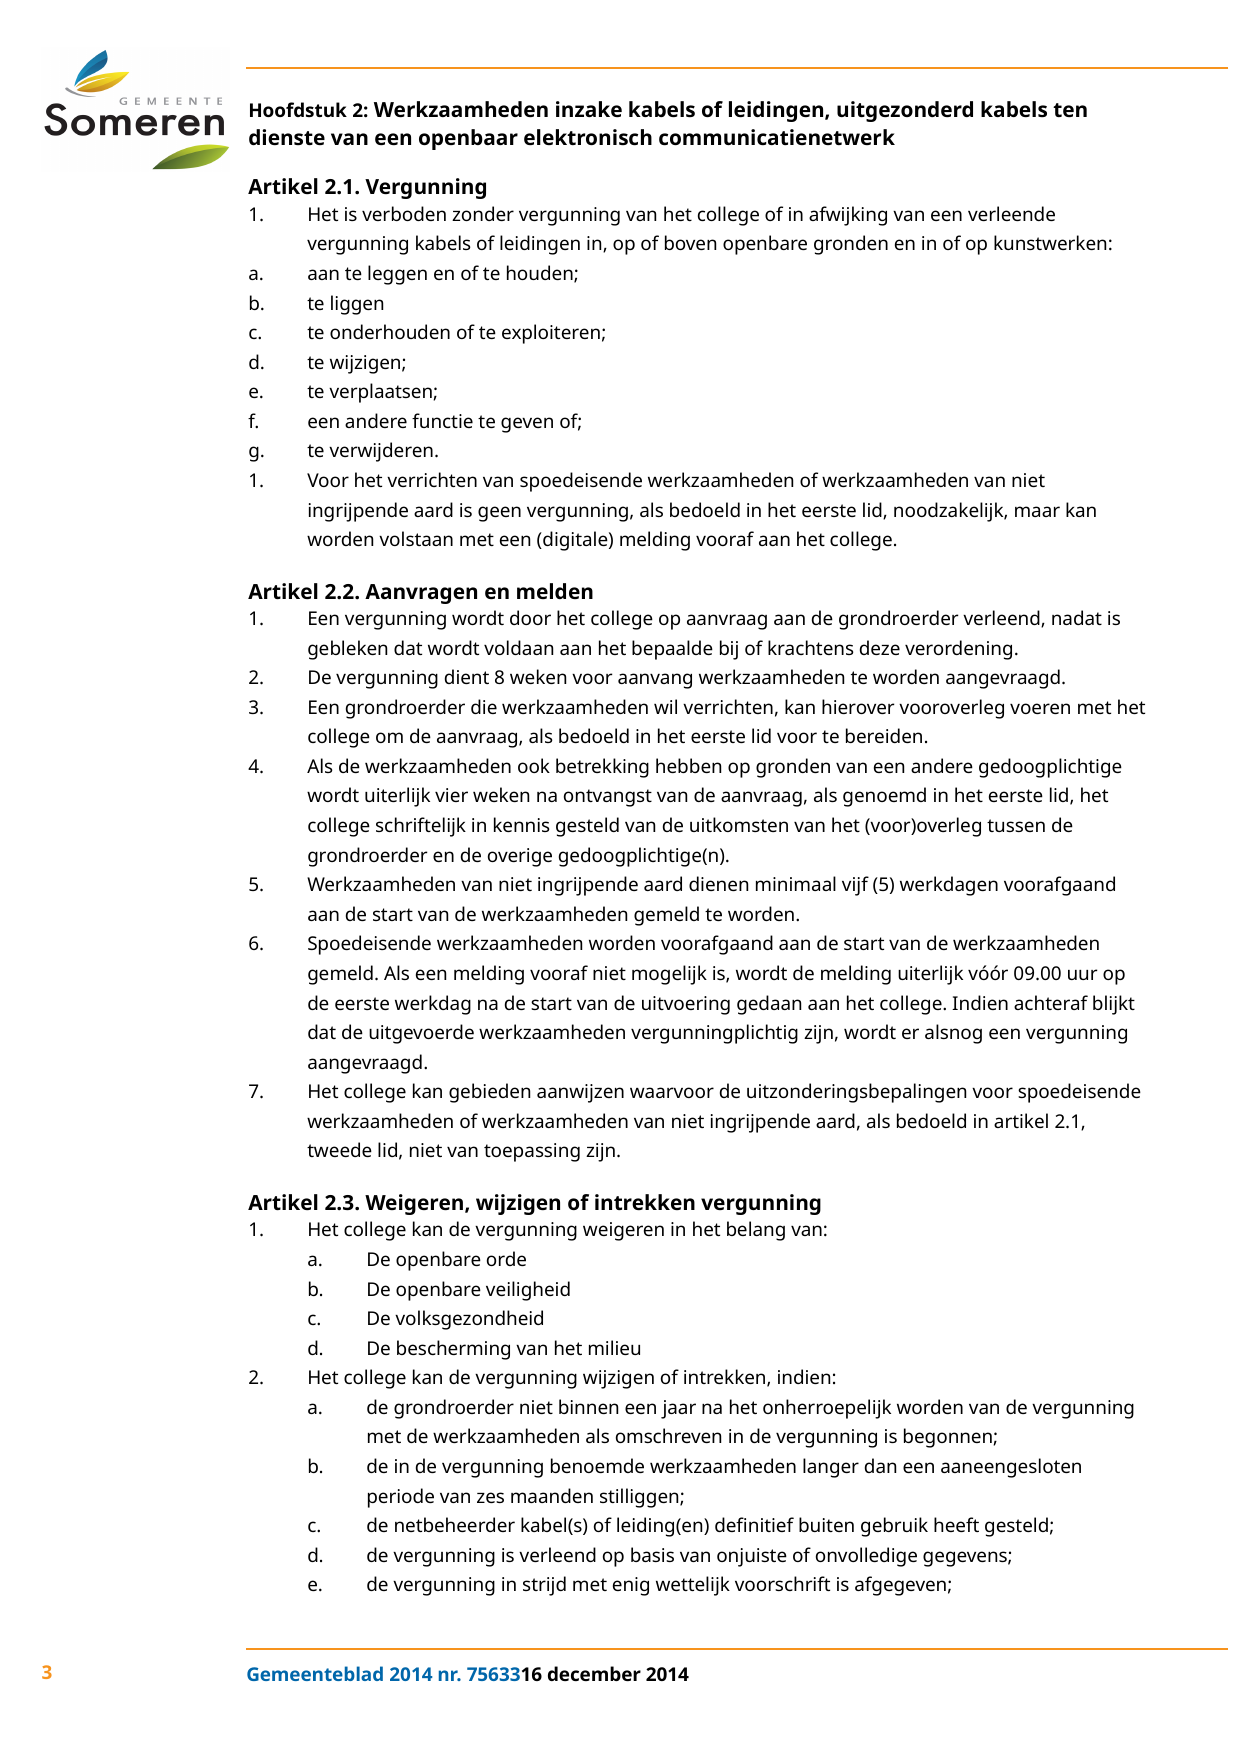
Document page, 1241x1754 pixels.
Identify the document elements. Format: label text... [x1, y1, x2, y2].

list De vergunning dient 8 weken voor aanvang werkzaamheden te worden aangevraagd. [248, 664, 1152, 690]
list Het is verboden zonder vergunning van het college of in afwijking van een verleende vergunning kabels of leidingen in, op of boven openbare gronden en in of op kunstwerken: [248, 201, 1152, 256]
list te verplaatsen; [248, 378, 1152, 404]
list te onderhouden of te exploiteren; [248, 319, 1152, 345]
list Voor het verrichten van spoedeisende werkzaamheden of werkzaamheden van niet ingrijpende aard is geen vergunning, als bedoeld in het eerste lid, noodzakelijk, maar kan worden volstaan met een (digitale) melding vooraf aan het college. [248, 467, 1152, 552]
list aan te leggen en of te houden; [248, 260, 1152, 286]
list Werkzaamheden van niet ingrijpende aard dienen minimaal vijf (5) werkdagen voorafgaand aan de start van de werkzaamheden gemeld te worden. [248, 871, 1152, 927]
list Als de werkzaamheden ook betrekking hebben op gronden van een andere gedoogplichtige wordt uiterlijk vier weken na ontvangst van de aanvraag, als genoemd in het eerste lid, het college schriftelijk in kennis gesteld van de uitkomsten van het (voor)overleg tussen de grondroerder en de overige gedoogplichtige(n). [248, 753, 1152, 868]
list de netbeheerder kabel(s) of leiding(en) definitief buiten gebruik heeft gesteld; [307, 1512, 1152, 1538]
list te wijzigen; [248, 349, 1152, 374]
list Het college kan de vergunning wijzigen of intrekken, indien: [248, 1364, 1152, 1390]
list Een grondroerder die werkzaamheden wil verrichten, kan hierover vooroverleg voeren met het college om de aanvraag, als bedoeld in het eerste lid voor te bereiden. [248, 694, 1152, 749]
list te liggen [248, 290, 1152, 315]
picture [41, 47, 231, 172]
list Een vergunning wordt door het college op aanvraag aan de grondroerder verleend, nadat is gebleken dat wordt voldaan aan het bepaalde bij of krachtens deze verordening. [248, 605, 1152, 661]
list Het college kan gebieden aanwijzen waarvoor de uitzonderingsbepalingen voor spoedeisende werkzaamheden of werkzaamheden van niet ingrijpende aard, als bedoeld in artikel 2.1, tweede lid, niet van toepassing zijn. [248, 1078, 1152, 1163]
list de grondroerder niet binnen een jaar na het onherroepelijk worden van de vergunning met de werkzaamheden als omschreven in de vergunning is begonnen; [307, 1394, 1152, 1449]
list de in de vergunning benoemde werkzaamheden langer dan een aaneengesloten periode van zes maanden stilliggen; [307, 1453, 1152, 1508]
list De openbare orde [307, 1246, 1152, 1272]
text Artikel 2.3. Weigeren, wijzigen of intrekken vergunning [248, 1188, 1152, 1217]
list Spoedeisende werkzaamheden worden voorafgaand aan de start van de werkzaamheden gemeld. Als een melding vooraf niet mogelijk is, wordt de melding uiterlijk vóór 09.00 uur op de eerste werkdag na de start van de uitvoering gedaan aan het college. Indien achteraf blijkt dat de uitgevoerde werkzaamheden vergunningplichtig zijn, wordt er alsnog een vergunning aangevraagd. [248, 931, 1152, 1075]
list Het college kan de vergunning weigeren in het belang van: [248, 1217, 1152, 1242]
text Artikel 2.2. Aanvragen en melden [248, 577, 1152, 605]
text Hoofdstuk 2: Werkzaamheden inzake kabels of leidingen, uitgezonderd kabels ten dienste van een openbaar elektronisch communicatienetwerk [248, 95, 1152, 152]
text Artikel 2.1. Vergunning [248, 172, 1152, 201]
list de vergunning in strijd met enig wettelijk voorschrift is afgegeven; [307, 1572, 1152, 1597]
list De bescherming van het milieu [307, 1335, 1152, 1361]
list De volksgezondheid [307, 1305, 1152, 1331]
list de vergunning is verleend op basis van onjuiste of onvolledige gegevens; [307, 1542, 1152, 1568]
list een andere functie te geven of; [248, 408, 1152, 434]
list De openbare veiligheid [307, 1276, 1152, 1301]
list te verwijderen. [248, 438, 1152, 463]
